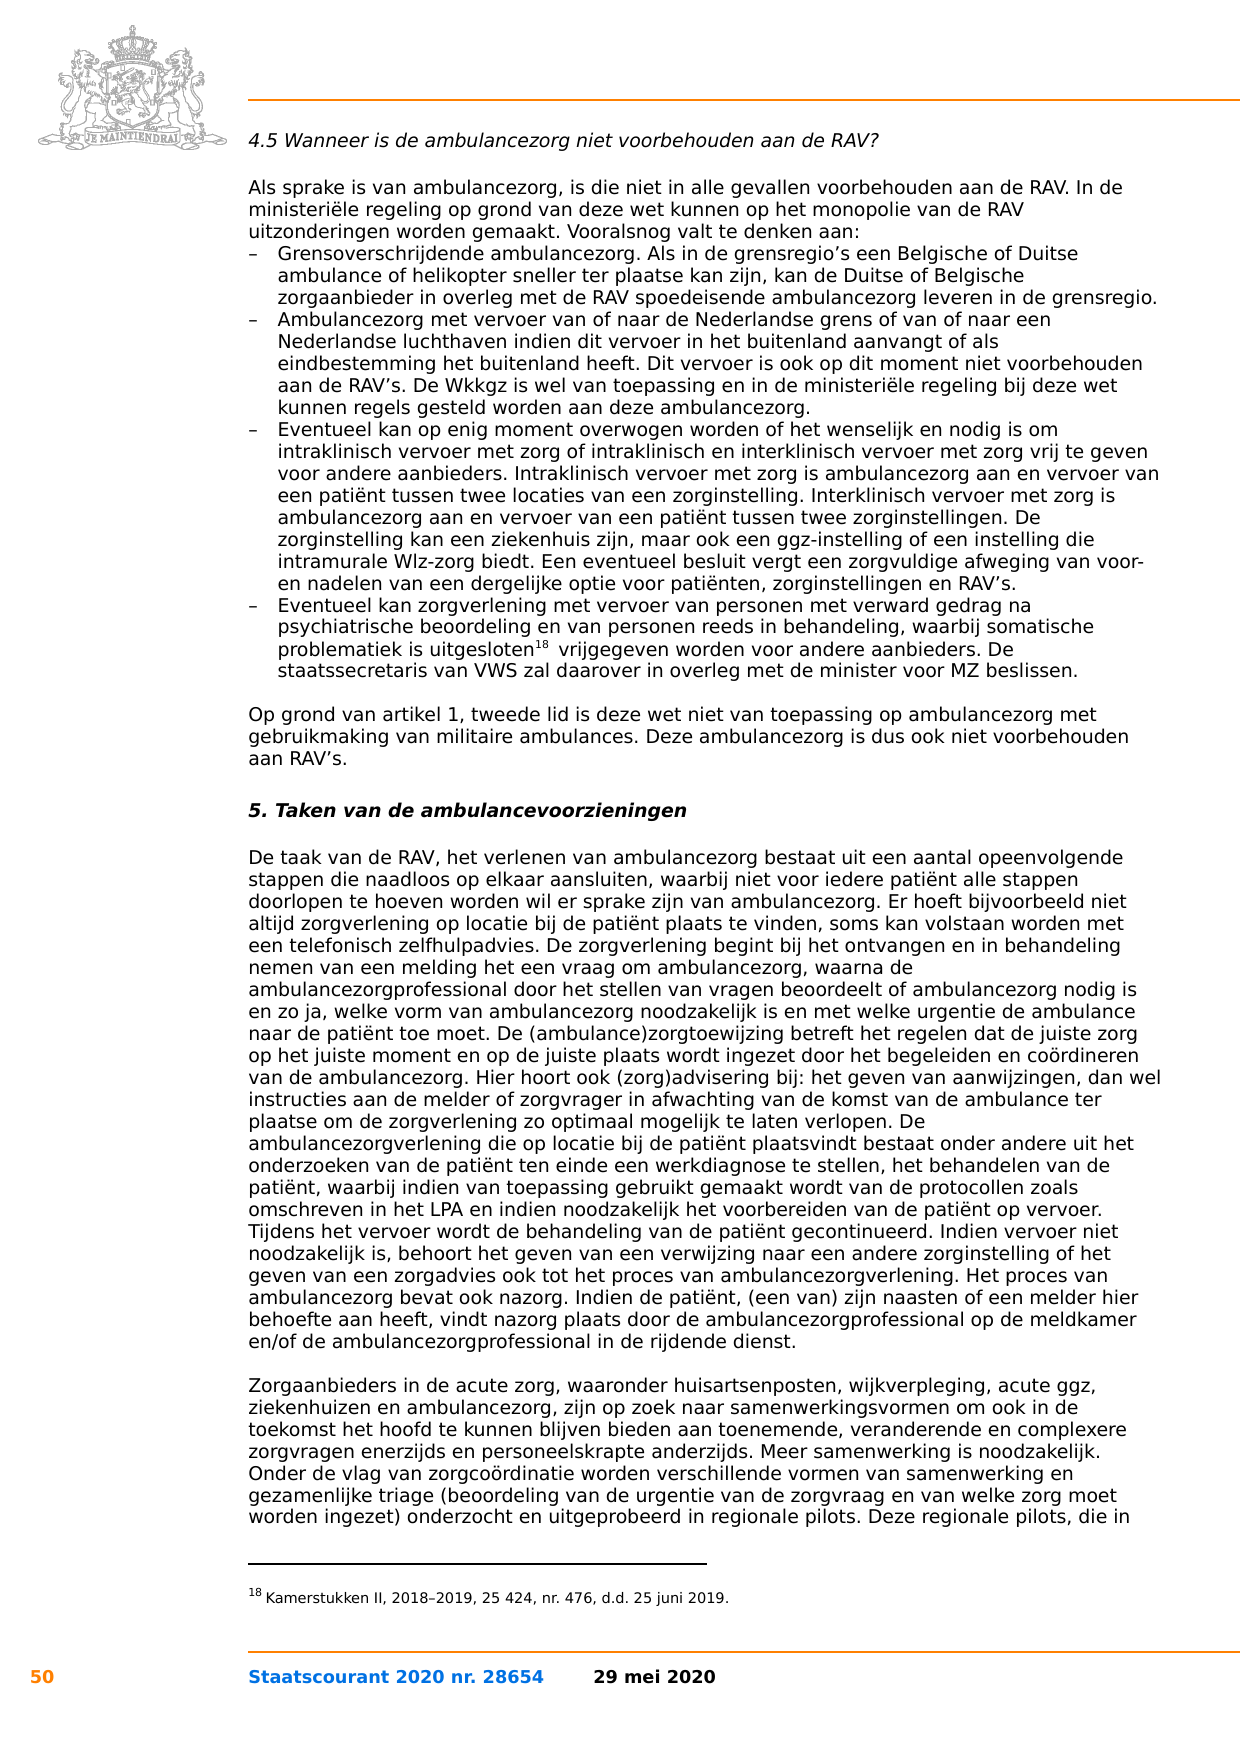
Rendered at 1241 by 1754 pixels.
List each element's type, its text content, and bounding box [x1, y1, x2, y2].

picture [38, 25, 227, 150]
text – Grensoverschrijdende ambulancezorg. Als in de grensregio’s een Belgische of Duitse ambulance of helikopter sneller ter plaatse kan zijn, kan de Duitse of Belgische zorgaanbieder in overleg met de RAV spoedeisende ambulancezorg leveren in de grensregio. [248, 243, 1163, 309]
subtitle 5. Taken van de ambulancevoorzieningen [248, 800, 1163, 822]
subtitle 4.5 Wanneer is de ambulancezorg niet voorbehouden aan de RAV? [248, 130, 1163, 152]
text De taak van de RAV, het verlenen van ambulancezorg bestaat uit een aantal opeenvolgende stappen die naadloos op elkaar aansluiten, waarbij niet voor iedere patiënt alle stappen doorlopen te hoeven worden wil er sprake zijn van ambulancezorg. Er hoeft bijvoorbeeld niet altijd zorgverlening op locatie bij de patiënt plaats te vinden, soms kan volstaan worden met een telefonisch zelfhulpadvies. De zorgverlening begint bij het ontvangen en in behandeling nemen van een melding het een vraag om ambulancezorg, waarna de ambulancezorgprofessional door het stellen van vragen beoordeelt of ambulancezorg nodig is en zo ja, welke vorm van ambulancezorg noodzakelijk is en met welke urgentie de ambulance naar de patiënt toe moet. De (ambulance)zorgtoewijzing betreft het regelen dat de juiste zorg op het juiste moment en op de juiste plaats wordt ingezet door het begeleiden en coördineren van de ambulancezorg. Hier hoort ook (zorg)advisering bij: het geven van aanwijzingen, dan wel instructies aan de melder of zorgvrager in afwachting van de komst van de ambulance ter plaatse om de zorgverlening zo optimaal mogelijk te laten verlopen. De ambulancezorgverlening die op locatie bij de patiënt plaatsvindt bestaat onder andere uit het onderzoeken van de patiënt ten einde een werkdiagnose te stellen, het behandelen van de patiënt, waarbij indien van toepassing gebruikt gemaakt wordt van de protocollen zoals omschreven in het LPA en indien noodzakelijk het voorbereiden van de patiënt op vervoer. Tijdens het vervoer wordt de behandeling van de patiënt gecontinueerd. Indien vervoer niet noodzakelijk is, behoort het geven van een verwijzing naar een andere zorginstelling of het geven van een zorgadvies ook tot het proces van ambulancezorgverlening. Het proces van ambulancezorg bevat ook nazorg. Indien de patiënt, (een van) zijn naasten of een melder hier behoefte aan heeft, vindt nazorg plaats door de ambulancezorgprofessional op de meldkamer en/of de ambulancezorgprofessional in de rijdende dienst. [248, 847, 1163, 1353]
text – Ambulancezorg met vervoer van of naar de Nederlandse grens of van of naar een Nederlandse luchthaven indien dit vervoer in het buitenland aanvangt of als eindbestemming het buitenland heeft. Dit vervoer is ook op dit moment niet voorbehouden aan de RAV’s. De Wkkgz is wel van toepassing en in de ministeriële regeling bij deze wet kunnen regels gesteld worden aan deze ambulancezorg. [248, 309, 1163, 419]
text – Eventueel kan op enig moment overwogen worden of het wenselijk en nodig is om intraklinisch vervoer met zorg of intraklinisch en interklinisch vervoer met zorg vrij te geven voor andere aanbieders. Intraklinisch vervoer met zorg is ambulancezorg aan en vervoer van een patiënt tussen twee locaties van een zorginstelling. Interklinisch vervoer met zorg is ambulancezorg aan en vervoer van een patiënt tussen twee zorginstellingen. De zorginstelling kan een ziekenhuis zijn, maar ook een ggz-instelling of een instelling die intramurale Wlz-zorg biedt. Een eventueel besluit vergt een zorgvuldige afweging van voor- en nadelen van een dergelijke optie voor patiënten, zorginstellingen en RAV’s. [248, 419, 1163, 594]
text Zorgaanbieders in de acute zorg, waaronder huisartsenposten, wijkverpleging, acute ggz, ziekenhuizen en ambulancezorg, zijn op zoek naar samenwerkingsvormen om ook in de toekomst het hoofd te kunnen blijven bieden aan toenemende, veranderende en complexere zorgvragen enerzijds en personeelskrapte anderzijds. Meer samenwerking is noodzakelijk. Onder de vlag van zorgcoördinatie worden verschillende vormen van samenwerking en gezamenlijke triage (beoordeling van de urgentie van de zorgvraag en van welke zorg moet worden ingezet) onderzocht en uitgeprobeerd in regionale pilots. Deze regionale pilots, die in [248, 1374, 1163, 1528]
text – Eventueel kan zorgverlening met vervoer van personen met verward gedrag na psychiatrische beoordeling en van personen reeds in behandeling, waarbij somatische problematiek is uitgesloten vrijgegeven worden voor andere aanbieders. De staatssecretaris van VWS zal daarover in overleg met de minister voor MZ beslissen. [248, 594, 1163, 682]
text Als sprake is van ambulancezorg, is die niet in alle gevallen voorbehouden aan de RAV. In de ministeriële regeling op grond van deze wet kunnen op het monopolie van de RAV uitzonderingen worden gemaakt. Vooralsnog valt te denken aan: [248, 177, 1163, 243]
text Op grond van artikel 1, tweede lid is deze wet niet van toepassing op ambulancezorg met gebruikmaking van militaire ambulances. Deze ambulancezorg is dus ook niet voorbehouden aan RAV’s. [248, 704, 1163, 770]
text Kamerstukken II, 2018–2019, 25 424, nr. 476, d.d. 25 juni 2019. [248, 1586, 1163, 1608]
